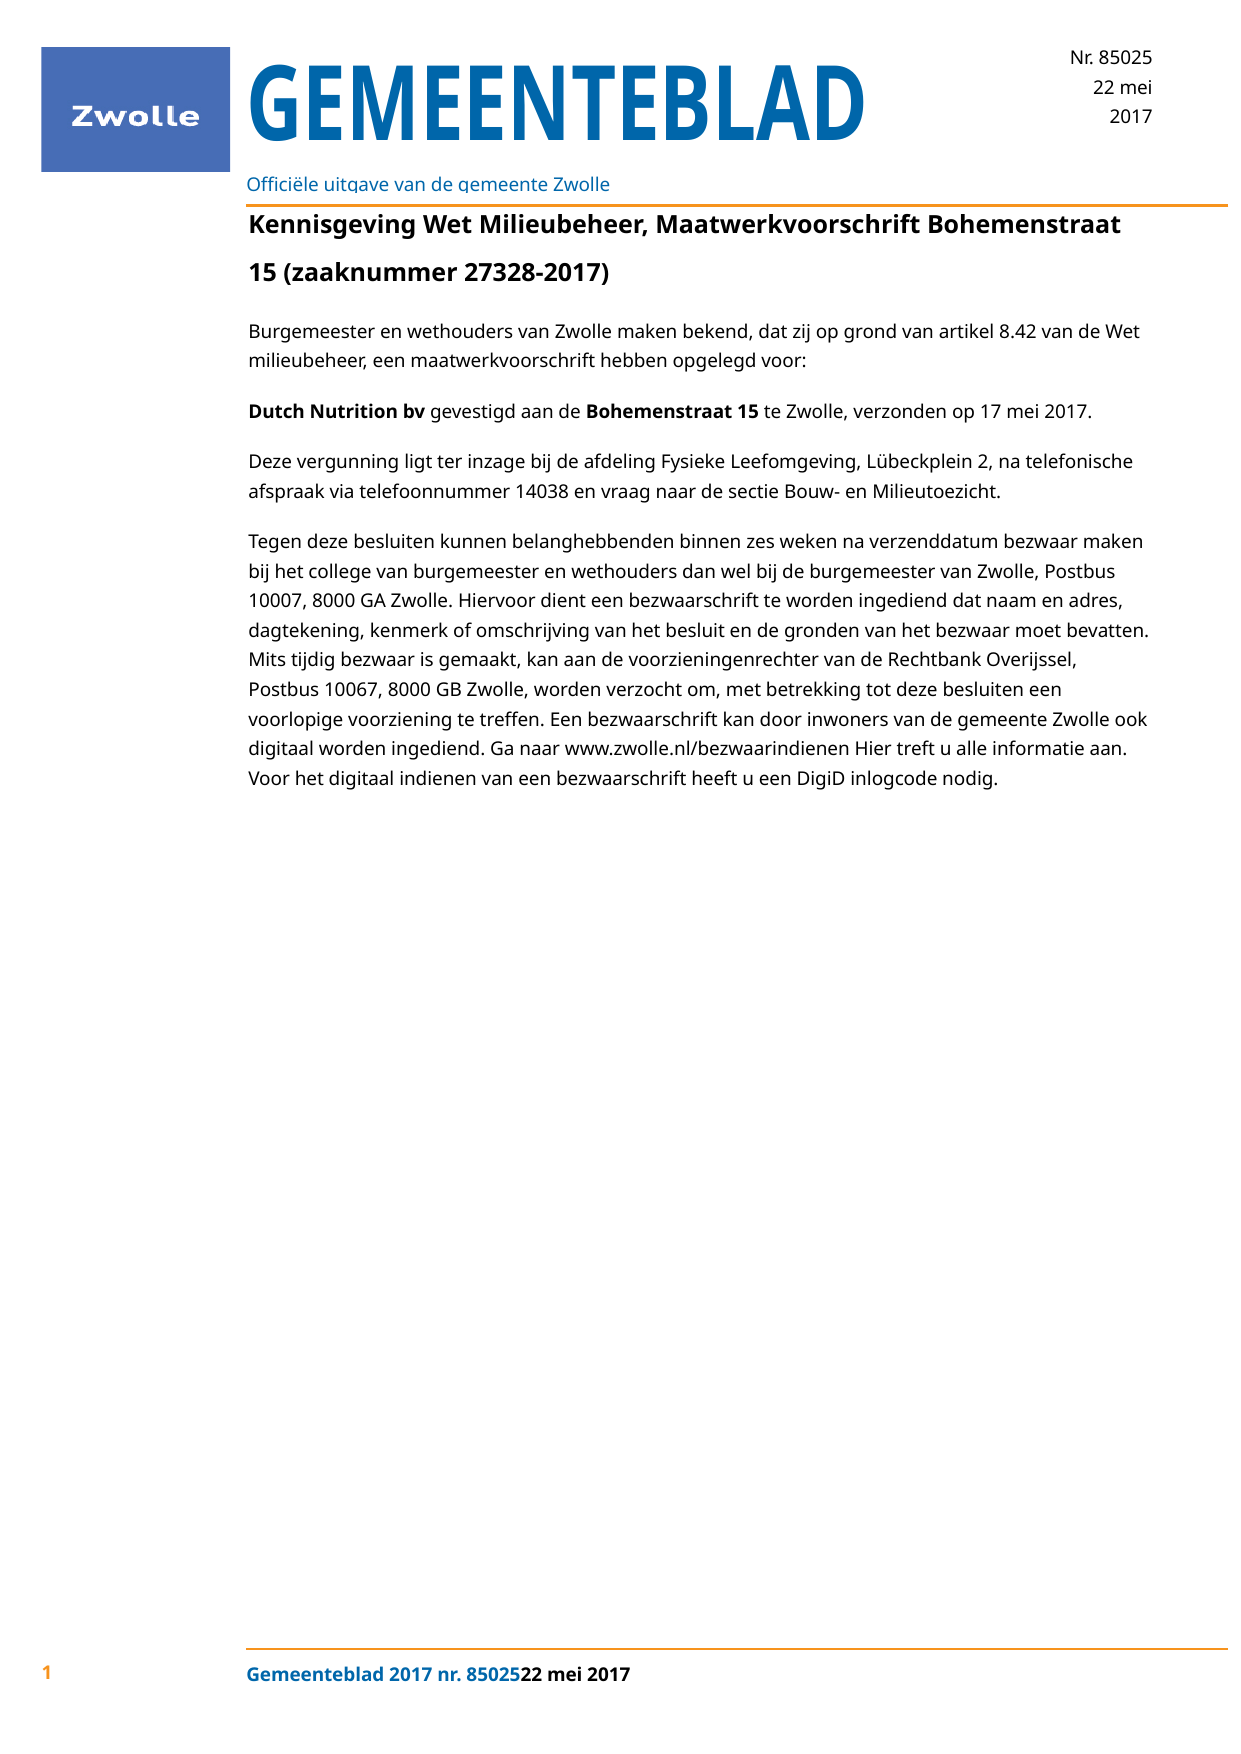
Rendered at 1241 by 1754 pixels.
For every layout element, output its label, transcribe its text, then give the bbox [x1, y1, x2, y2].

picture [41, 47, 231, 172]
text Tegen deze besluiten kunnen belanghebbenden binnen zes weken na verzenddatum bezwaar maken bij het college van burgemeester en wethouders dan wel bij de burgemeester van Zwolle, Postbus 10007, 8000 GA Zwolle. Hiervoor dient een bezwaarschrift te worden ingediend dat naam en adres, dagtekening, kenmerk of omschrijving van het besluit en de gronden van het bezwaar moet bevatten. Mits tijdig bezwaar is gemaakt, kan aan de voorzieningenrechter van de Rechtbank Overijssel, Postbus 10067, 8000 GB Zwolle, worden verzocht om, met betrekking tot deze besluiten een voorlopige voorziening te treffen. Een bezwaarschrift kan door inwoners van de gemeente Zwolle ook digitaal worden ingediend. Ga naar www.zwolle.nl/bezwaarindienen Hier treft u alle informatie aan. Voor het digitaal indienen van een bezwaarschrift heeft u een DigiD inlogcode nodig. [248, 528, 1152, 791]
text Dutch Nutrition bv gevestigd aan de Bohemenstraat 15 te Zwolle, verzonden op 17 mei 2017. [248, 398, 1152, 424]
text Deze vergunning ligt ter inzage bij de afdeling Fysieke Leefomgeving, Lübeckplein 2, na telefonische afspraak via telefoonnummer 14038 en vraag naar de sectie Bouw- en Milieutoezicht. [248, 448, 1152, 504]
text Kennisgeving Wet Milieubeheer, Maatwerkvoorschrift Bohemenstraat 15 (zaaknummer 27328-2017) [248, 207, 1152, 288]
text Burgemeester en wethouders van Zwolle maken bekend, dat zij op grond van artikel 8.42 van de Wet milieubeheer, een maatwerkvoorschrift hebben opgelegd voor: [248, 318, 1152, 373]
